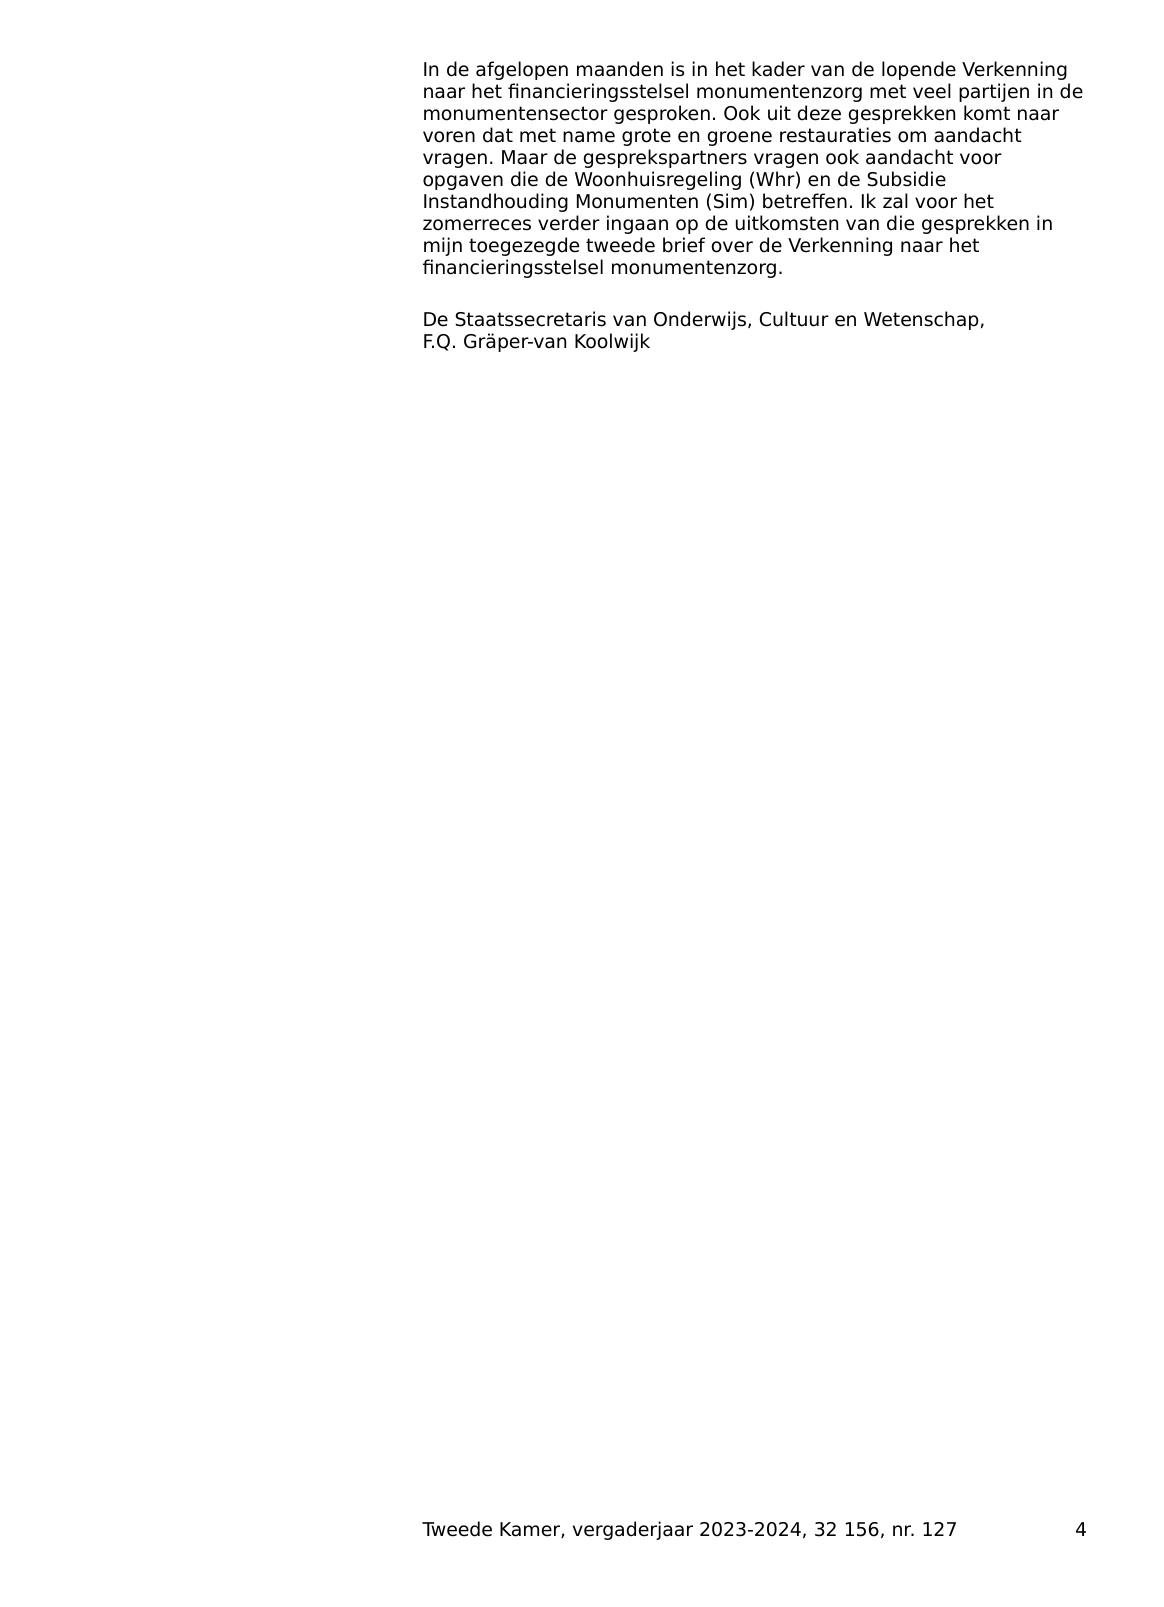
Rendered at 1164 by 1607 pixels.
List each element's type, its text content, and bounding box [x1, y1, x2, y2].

text De Staatssecretaris van Onderwijs, Cultuur en Wetenschap, F.Q. Gräper-van Koolwijk [422, 309, 1087, 353]
text In de afgelopen maanden is in het kader van de lopende Verkenning naar het financieringsstelsel monumentenzorg met veel partijen in de monumentensector gesproken. Ook uit deze gesprekken komt naar voren dat met name grote en groene restauraties om aandacht vragen. Maar de gesprekspartners vragen ook aandacht voor opgaven die de Woonhuisregeling (Whr) en de Subsidie Instandhouding Monumenten (Sim) betreffen. Ik zal voor het zomerreces verder ingaan op de uitkomsten van die gesprekken in mijn toegezegde tweede brief over de Verkenning naar het financieringsstelsel monumentenzorg. [422, 59, 1087, 279]
